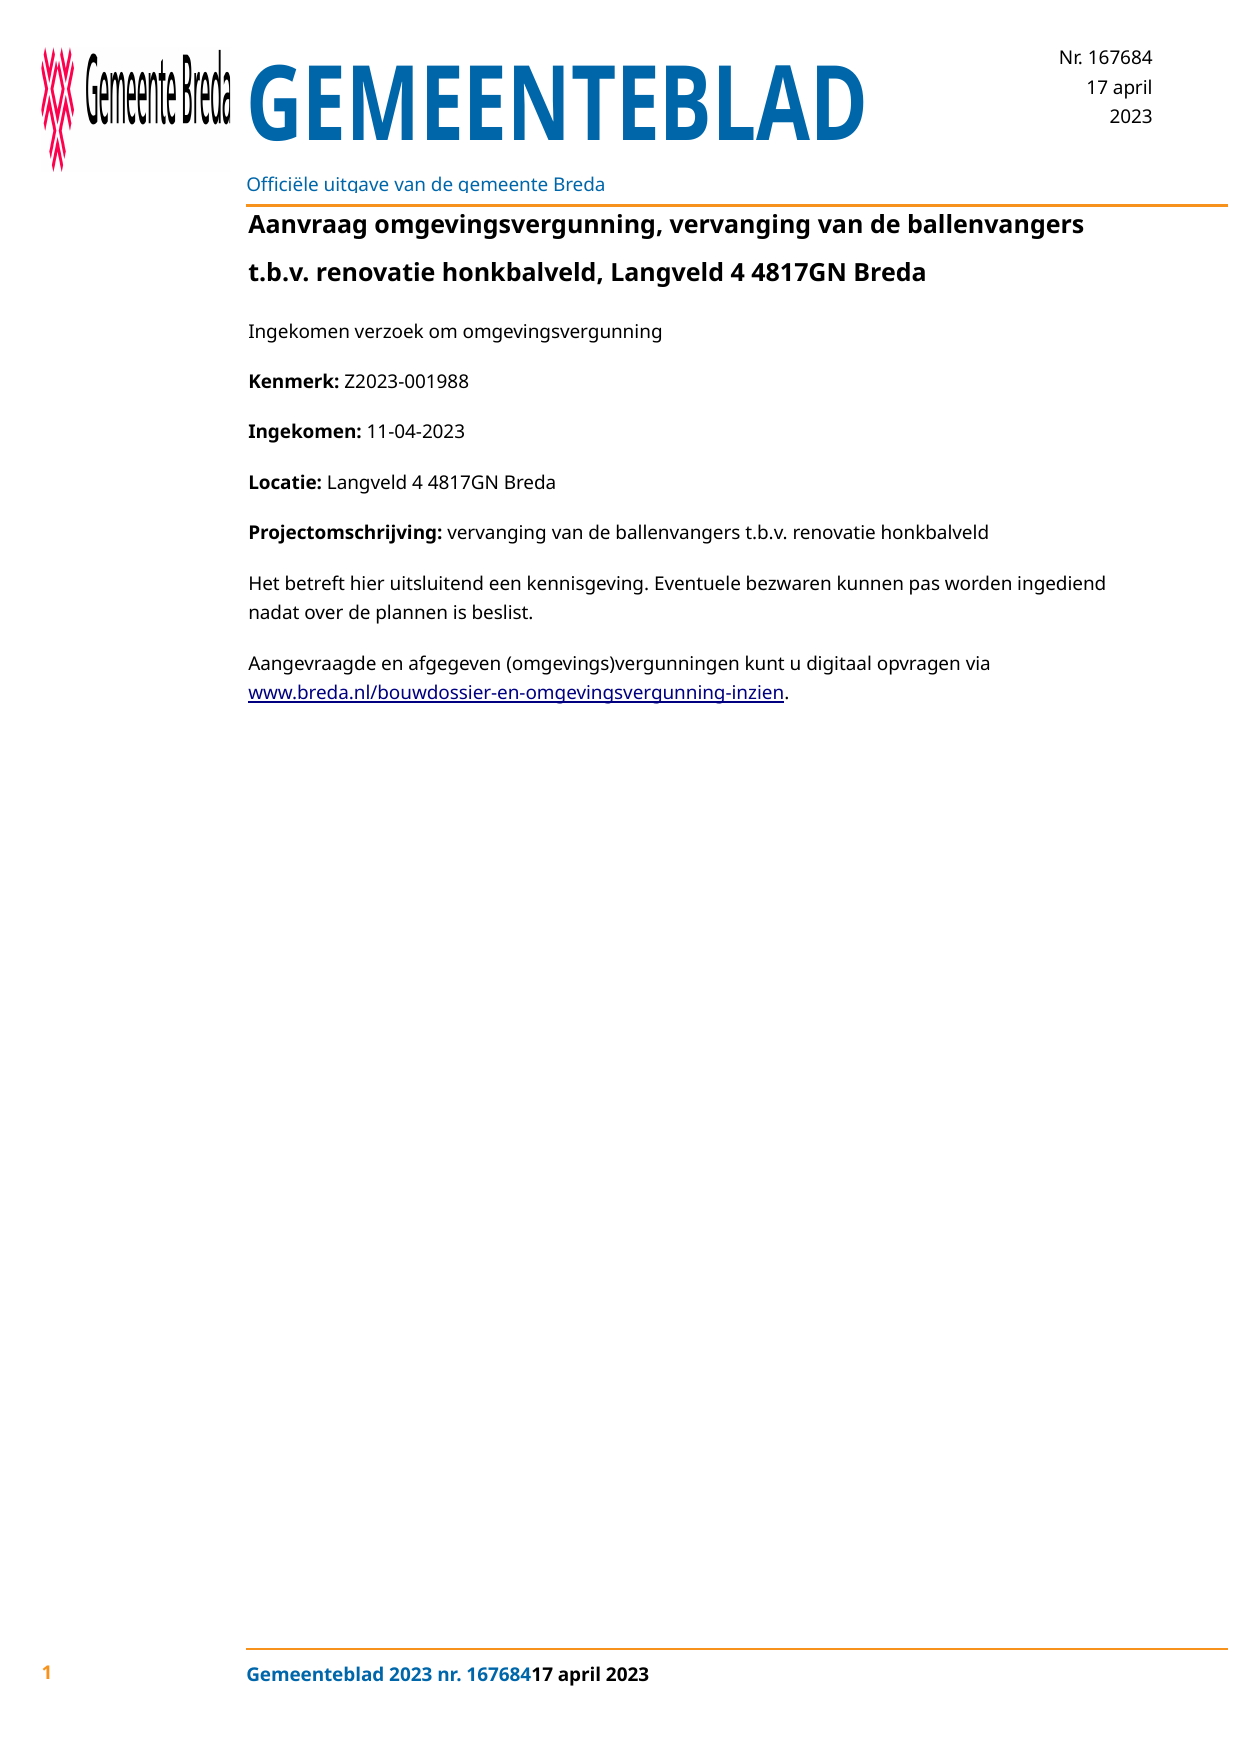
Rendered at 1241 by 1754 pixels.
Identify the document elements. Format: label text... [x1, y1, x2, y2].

text Aanvraag omgevingsvergunning, vervanging van de ballenvangers t.b.v. renovatie honkbalveld, Langveld 4 4817GN Breda [248, 207, 1152, 288]
text Ingekomen: 11-04-2023 [248, 419, 1152, 444]
text Locatie: Langveld 4 4817GN Breda [248, 469, 1152, 495]
text Aangevraagde en afgegeven (omgevings)vergunningen kunt u digitaal opvragen via www.breda.nl/bouwdossier-en-omgevingsvergunning-inzien. [248, 650, 1152, 705]
text Projectomschrijving: vervanging van de ballenvangers t.b.v. renovatie honkbalveld [248, 519, 1152, 545]
picture [41, 47, 231, 172]
text Kenmerk: Z2023-001988 [248, 368, 1152, 394]
text Het betreft hier uitsluitend een kennisgeving. Eventuele bezwaren kunnen pas worden ingediend nadat over de plannen is beslist. [248, 570, 1152, 625]
text Ingekomen verzoek om omgevingsvergunning [248, 318, 1152, 344]
